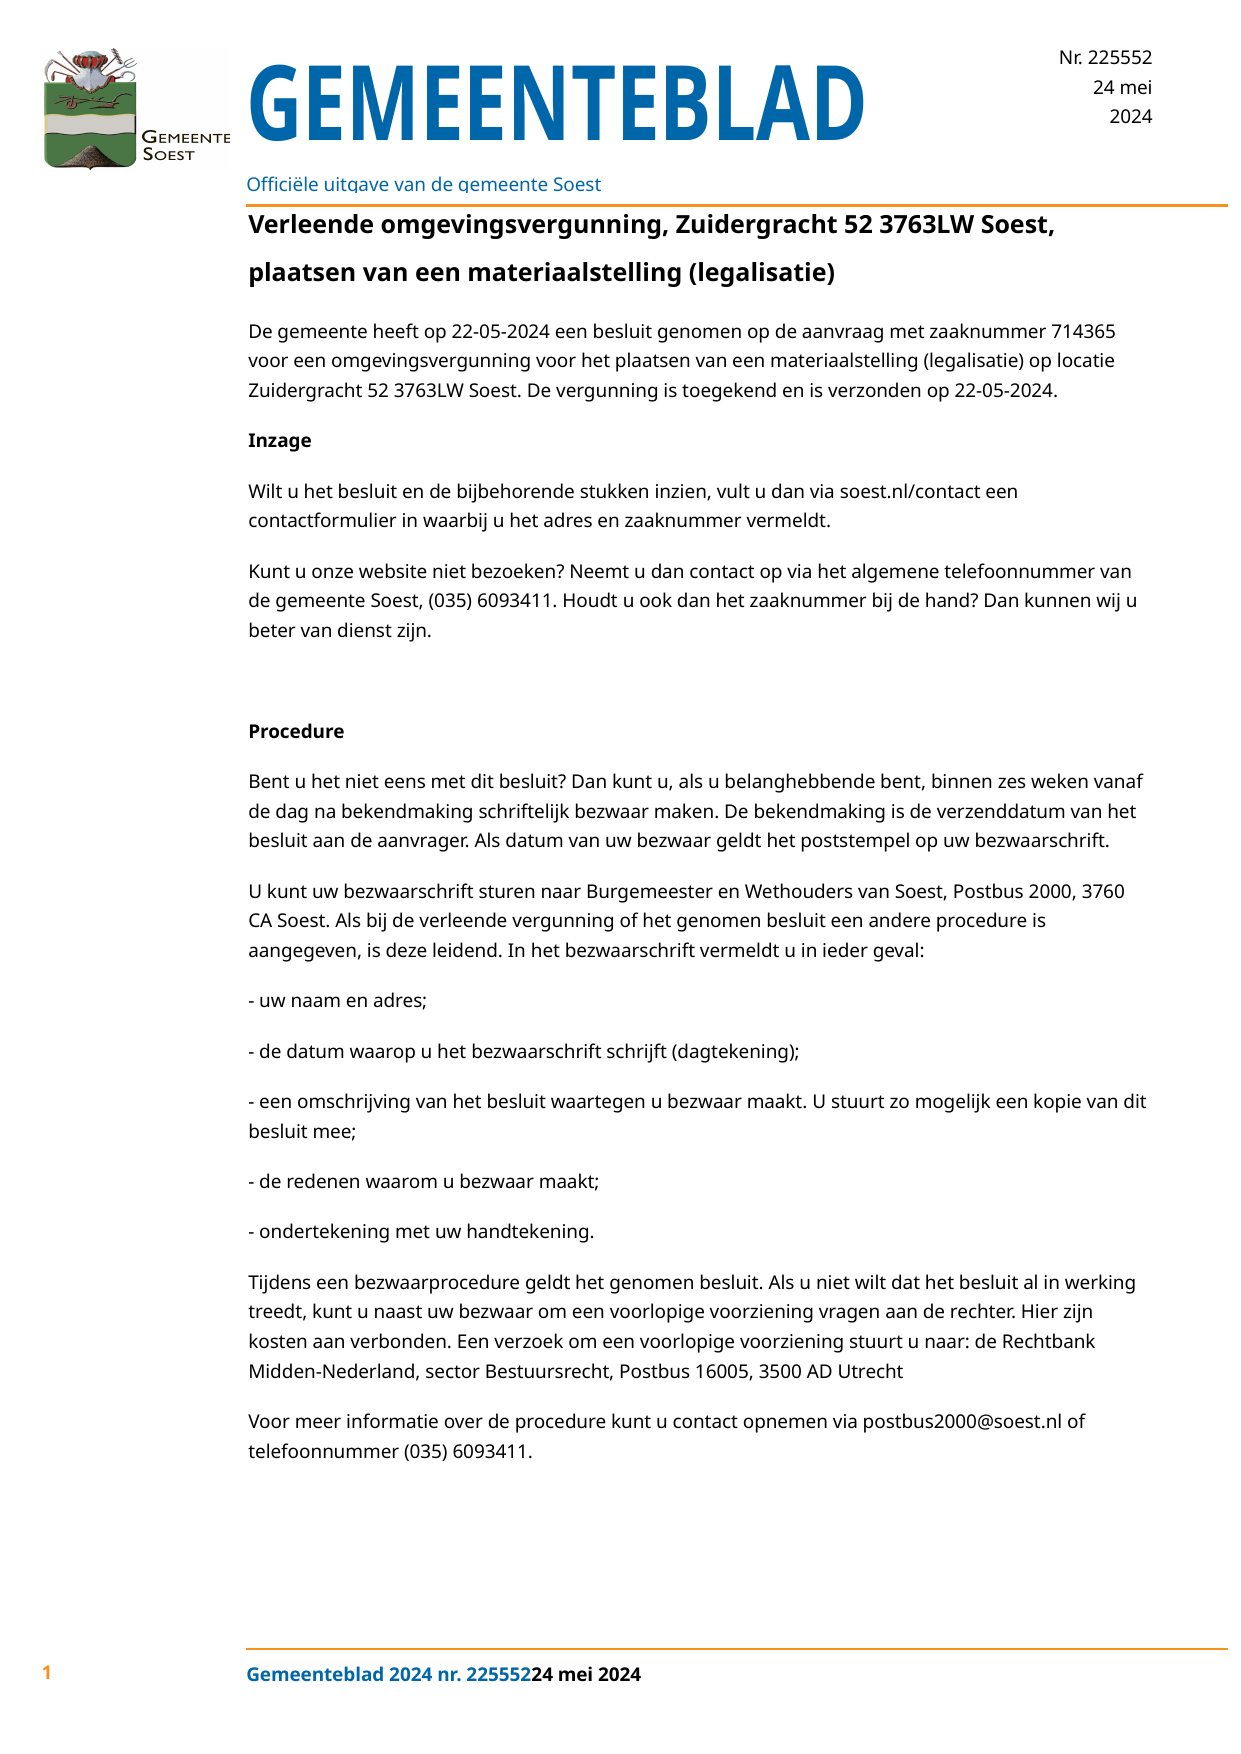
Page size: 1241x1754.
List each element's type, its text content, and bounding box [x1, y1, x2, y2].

text Wilt u het besluit en de bijbehorende stukken inzien, vult u dan via soest.nl/contact een contactformulier in waarbij u het adres en zaaknummer vermeldt. [248, 478, 1152, 533]
text Tijdens een bezwaarprocedure geldt het genomen besluit. Als u niet wilt dat het besluit al in werking treedt, kunt u naast uw bezwaar om een voorlopige voorziening vragen aan de rechter. Hier zijn kosten aan verbonden. Een verzoek om een voorlopige voorziening stuurt u naar: de Rechtbank Midden-Nederland, sector Bestuursrecht, Postbus 16005, 3500 AD Utrecht [248, 1269, 1152, 1384]
text Kunt u onze website niet bezoeken? Neemt u dan contact op via het algemene telefoonnummer van de gemeente Soest, (035) 6093411. Houdt u ook dan het zaaknummer bij de hand? Dan kunnen wij u beter van dienst zijn. [248, 558, 1152, 643]
text - de datum waarop u het bezwaarschrift schrijft (dagtekening); [248, 1038, 1152, 1064]
text Procedure [248, 718, 1152, 744]
text - uw naam en adres; [248, 987, 1152, 1013]
text Verleende omgevingsvergunning, Zuidergracht 52 3763LW Soest, plaatsen van een materiaalstelling (legalisatie) [248, 207, 1152, 288]
text Inzage [248, 427, 1152, 453]
text Bent u het niet eens met dit besluit? Dan kunt u, als u belanghebbende bent, binnen zes weken vanaf de dag na bekendmaking schriftelijk bezwaar maken. De bekendmaking is de verzenddatum van het besluit aan de aanvrager. Als datum van uw bezwaar geldt het poststempel op uw bezwaarschrift. [248, 768, 1152, 853]
text - de redenen waarom u bezwaar maakt; [248, 1168, 1152, 1194]
text Voor meer informatie over de procedure kunt u contact opnemen via postbus2000@soest.nl of telefoonnummer (035) 6093411. [248, 1408, 1152, 1464]
text U kunt uw bezwaarschrift sturen naar Burgemeester en Wethouders van Soest, Postbus 2000, 3760 CA Soest. Als bij de verleende vergunning of het genomen besluit een andere procedure is aangegeven, is deze leidend. In het bezwaarschrift vermeldt u in ieder geval: [248, 878, 1152, 963]
picture [41, 47, 231, 172]
text - ondertekening met uw handtekening. [248, 1219, 1152, 1244]
text De gemeente heeft op 22-05-2024 een besluit genomen op de aanvraag met zaaknummer 714365 voor een omgevingsvergunning voor het plaatsen van een materiaalstelling (legalisatie) op locatie Zuidergracht 52 3763LW Soest. De vergunning is toegekend en is verzonden op 22-05-2024. [248, 318, 1152, 403]
text - een omschrijving van het besluit waartegen u bezwaar maakt. U stuurt zo mogelijk een kopie van dit besluit mee; [248, 1088, 1152, 1144]
